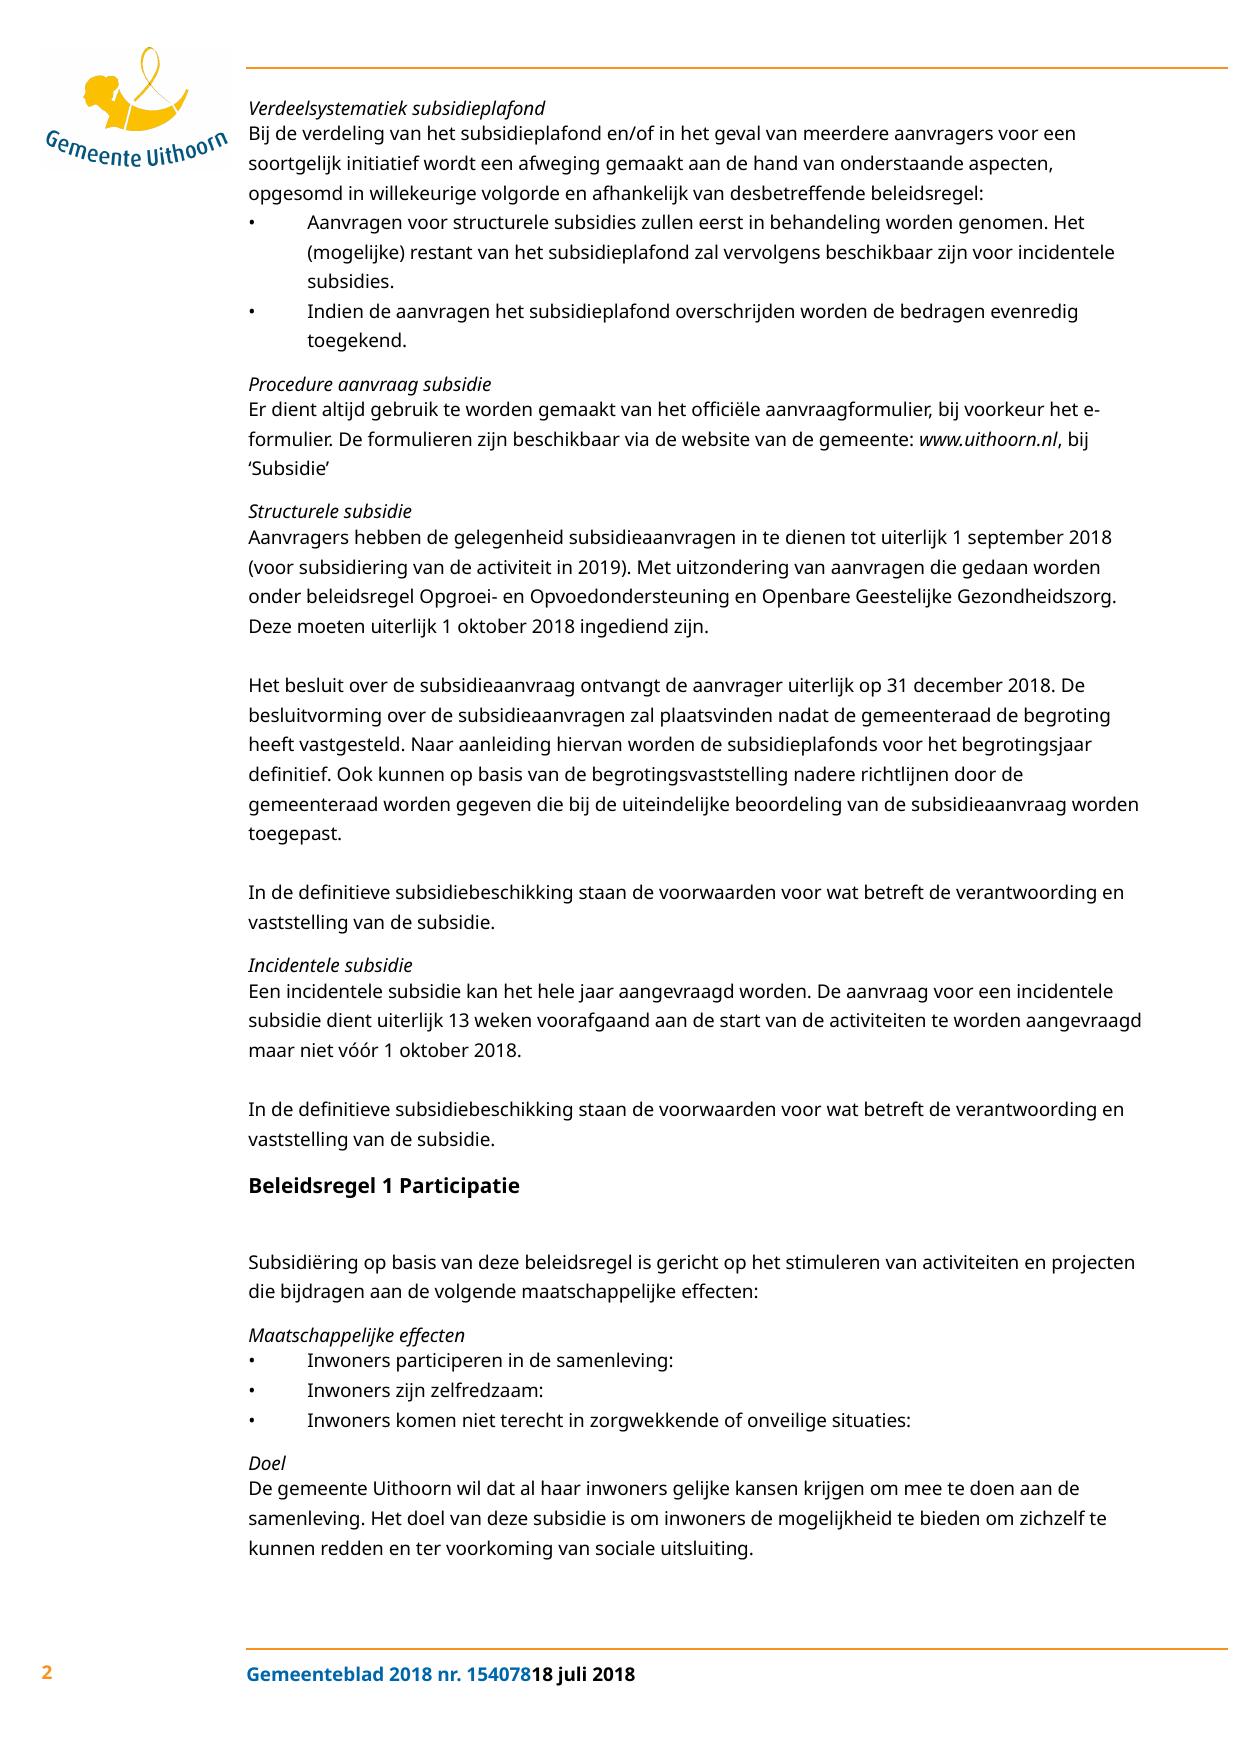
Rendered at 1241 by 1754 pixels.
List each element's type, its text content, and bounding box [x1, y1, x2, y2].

text Aanvragers hebben de gelegenheid subsidieaanvragen in te dienen tot uiterlijk 1 september 2018 (voor subsidiering van de activiteit in 2019). Met uitzondering van aanvragen die gedaan worden onder beleidsregel Opgroei- en Opvoedondersteuning en Openbare Geestelijke Gezondheidszorg. Deze moeten uiterlijk 1 oktober 2018 ingediend zijn. [248, 524, 1152, 639]
list Inwoners participeren in de samenleving: [248, 1348, 1152, 1373]
picture [41, 47, 231, 172]
text Een incidentele subsidie kan het hele jaar aangevraagd worden. De aanvraag voor een incidentele subsidie dient uiterlijk 13 weken voorafgaand aan de start van de activiteiten te worden aangevraagd maar niet vóór 1 oktober 2018. [248, 978, 1152, 1063]
text Structurele subsidie [248, 499, 1152, 524]
text Maatschappelijke effecten [248, 1322, 1152, 1348]
text Beleidsregel 1 Participatie [248, 1171, 1152, 1200]
text Procedure aanvraag subsidie [248, 371, 1152, 396]
text Incidentele subsidie [248, 952, 1152, 978]
list Inwoners zijn zelfredzaam: [248, 1377, 1152, 1403]
text Er dient altijd gebruik te worden gemaakt van het officiële aanvraagformulier, bij voorkeur het e-formulier. De formulieren zijn beschikbaar via de website van de gemeente: www.uithoorn.nl, bij ‘Subsidie’ [248, 396, 1152, 481]
text Doel [248, 1450, 1152, 1476]
text De gemeente Uithoorn wil dat al haar inwoners gelijke kansen krijgen om mee te doen aan de samenleving. Het doel van deze subsidie is om inwoners de mogelijkheid te bieden om zichzelf te kunnen redden en ter voorkoming van sociale uitsluiting. [248, 1476, 1152, 1561]
text In de definitieve subsidiebeschikking staan de voorwaarden voor wat betreft de verantwoording en vaststelling van de subsidie. [248, 1096, 1152, 1152]
text Verdeelsystematiek subsidieplafond [248, 95, 1152, 121]
text Subsidiëring op basis van deze beleidsregel is gericht op het stimuleren van activiteiten en projecten die bijdragen aan de volgende maatschappelijke effecten: [248, 1249, 1152, 1304]
text Het besluit over de subsidieaanvraag ontvangt de aanvrager uiterlijk op 31 december 2018. De besluitvorming over de subsidieaanvragen zal plaatsvinden nadat de gemeenteraad de begroting heeft vastgesteld. Naar aanleiding hiervan worden de subsidieplafonds voor het begrotingsjaar definitief. Ook kunnen op basis van de begrotingsvaststelling nadere richtlijnen door de gemeenteraad worden gegeven die bij de uiteindelijke beoordeling van de subsidieaanvraag worden toegepast. [248, 672, 1152, 846]
list Aanvragen voor structurele subsidies zullen eerst in behandeling worden genomen. Het (mogelijke) restant van het subsidieplafond zal vervolgens beschikbaar zijn voor incidentele subsidies. [248, 209, 1152, 294]
text In de definitieve subsidiebeschikking staan de voorwaarden voor wat betreft de verantwoording en vaststelling van de subsidie. [248, 879, 1152, 935]
text Bij de verdeling van het subsidieplafond en/of in het geval van meerdere aanvragers voor een soortgelijk initiatief wordt een afweging gemaakt aan de hand van onderstaande aspecten, opgesomd in willekeurige volgorde en afhankelijk van desbetreffende beleidsregel: [248, 121, 1152, 205]
list Inwoners komen niet terecht in zorgwekkende of onveilige situaties: [248, 1407, 1152, 1432]
list Indien de aanvragen het subsidieplafond overschrijden worden de bedragen evenredig toegekend. [248, 298, 1152, 353]
